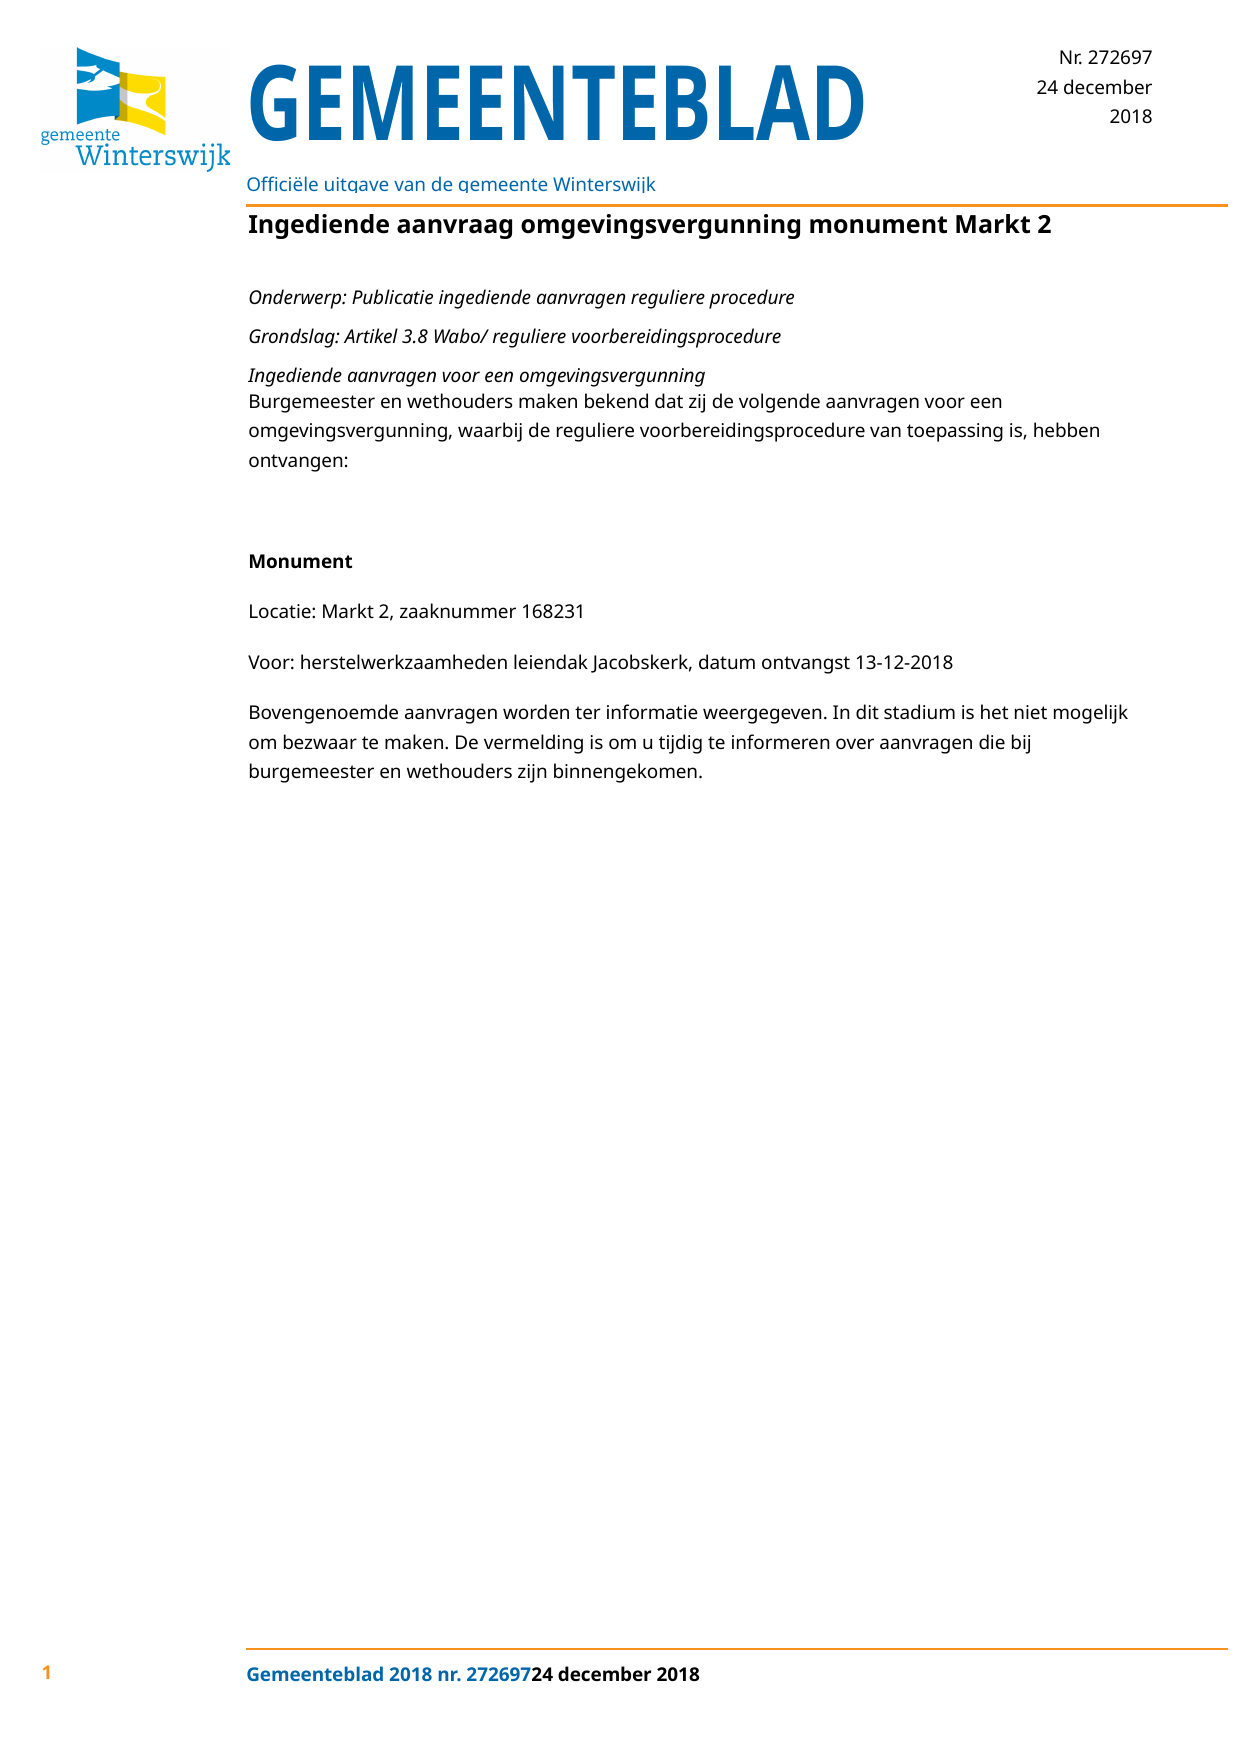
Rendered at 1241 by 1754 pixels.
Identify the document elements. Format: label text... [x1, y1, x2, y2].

text Ingediende aanvragen voor een omgevingsvergunning [248, 362, 1152, 388]
text Bovengenoemde aanvragen worden ter informatie weergegeven. In dit stadium is het niet mogelijk om bezwaar te maken. De vermelding is om u tijdig te informeren over aanvragen die bij burgemeester en wethouders zijn binnengekomen. [248, 699, 1152, 784]
text Ingediende aanvraag omgevingsvergunning monument Markt 2 [248, 207, 1152, 241]
text Grondslag: Artikel 3.8 Wabo/ reguliere voorbereidingsprocedure [248, 323, 1152, 349]
text Monument [248, 548, 1152, 574]
picture [225, 153, 231, 162]
picture [41, 47, 231, 172]
text Burgemeester en wethouders maken bekend dat zij de volgende aanvragen voor een omgevingsvergunning, waarbij de reguliere voorbereidingsprocedure van toepassing is, hebben ontvangen: [248, 388, 1152, 473]
text Onderwerp: Publicatie ingediende aanvragen reguliere procedure [248, 284, 1152, 309]
text Locatie: Markt 2, zaaknummer 168231 [248, 598, 1152, 624]
text Voor: herstelwerkzaamheden leiendak Jacobskerk, datum ontvangst 13-12-2018 [248, 649, 1152, 675]
